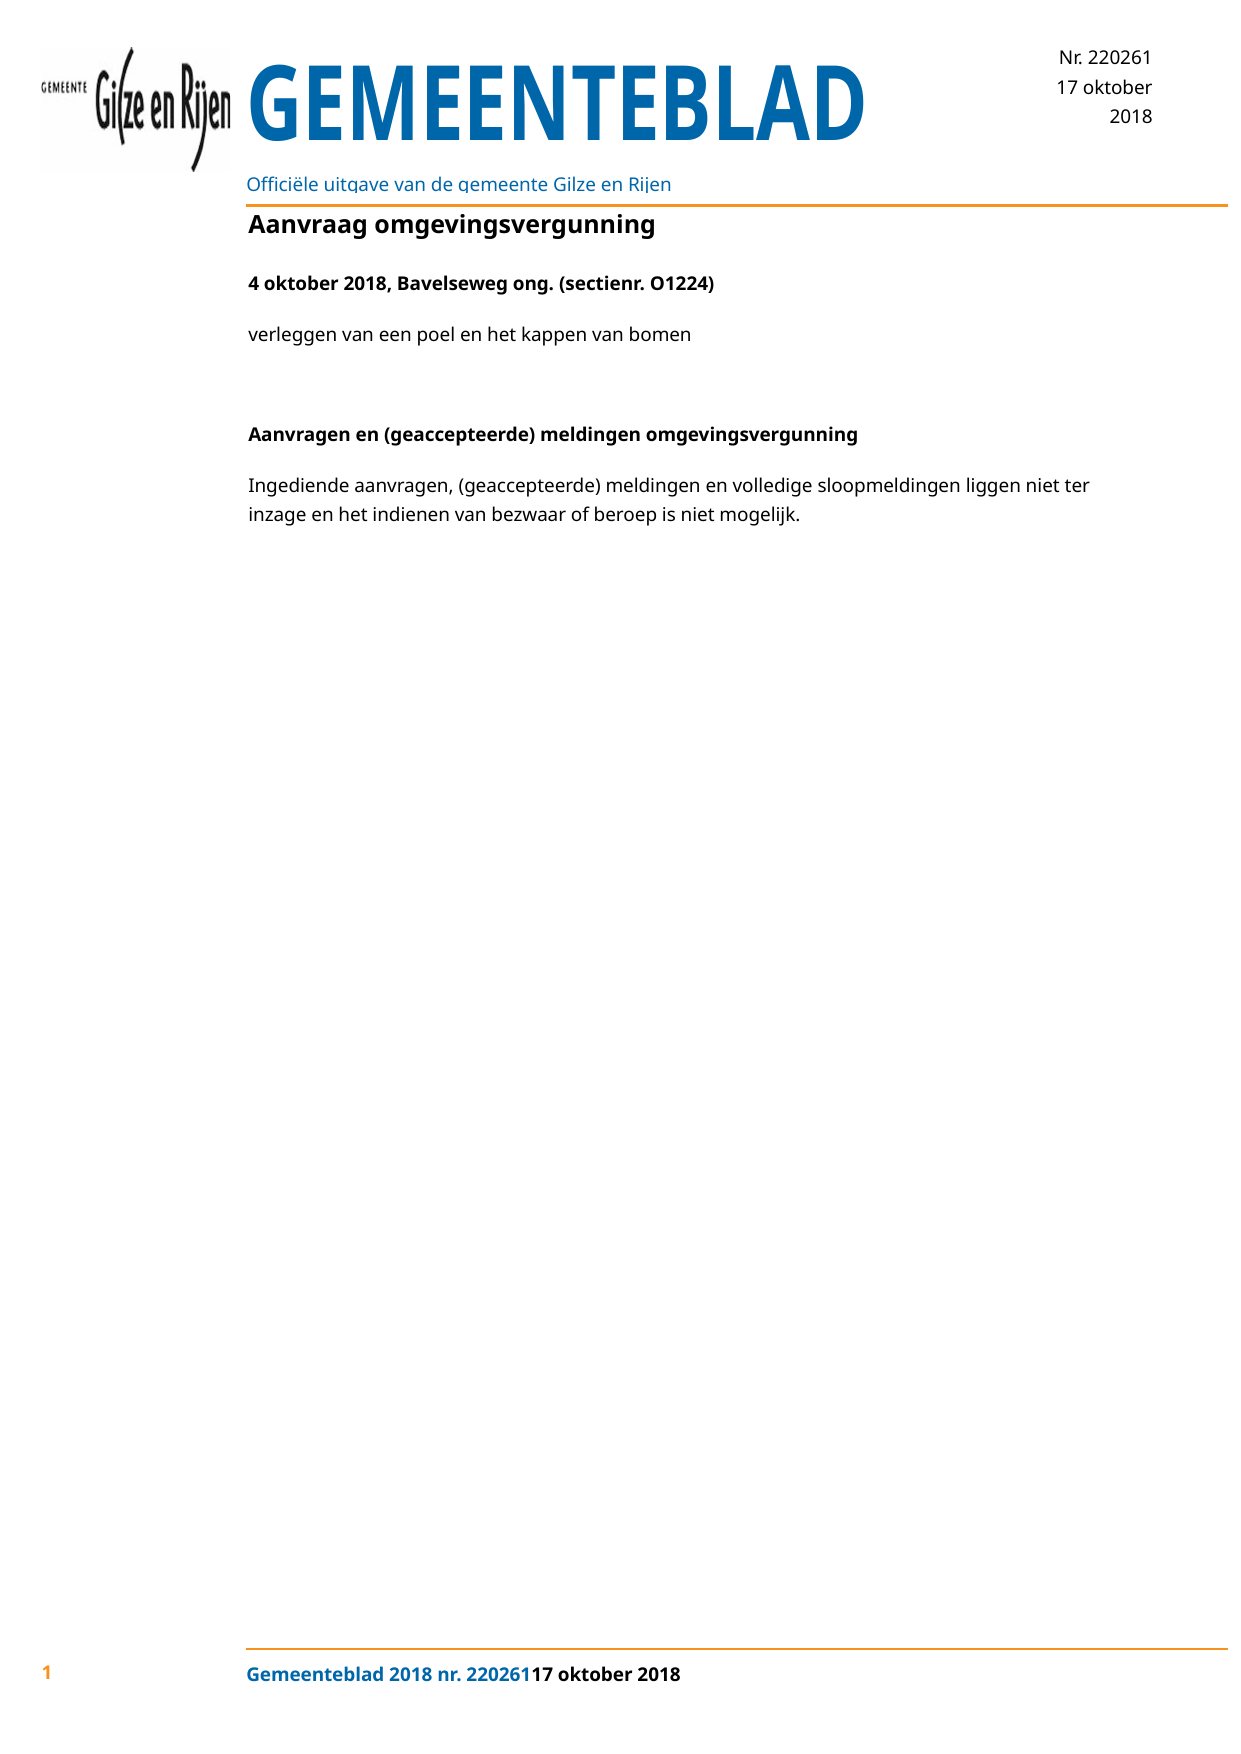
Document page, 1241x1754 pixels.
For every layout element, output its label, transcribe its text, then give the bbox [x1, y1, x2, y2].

text 4 oktober 2018, Bavelseweg ong. (sectienr. O1224) [248, 270, 1152, 296]
text Aanvraag omgevingsvergunning [248, 207, 1152, 241]
text verleggen van een poel en het kappen van bomen [248, 321, 1152, 346]
text Ingediende aanvragen, (geaccepteerde) meldingen en volledige sloopmeldingen liggen niet ter inzage en het indienen van bezwaar of beroep is niet mogelijk. [248, 472, 1152, 527]
picture [41, 47, 231, 172]
text Aanvragen en (geaccepteerde) meldingen omgevingsvergunning [248, 422, 1152, 447]
